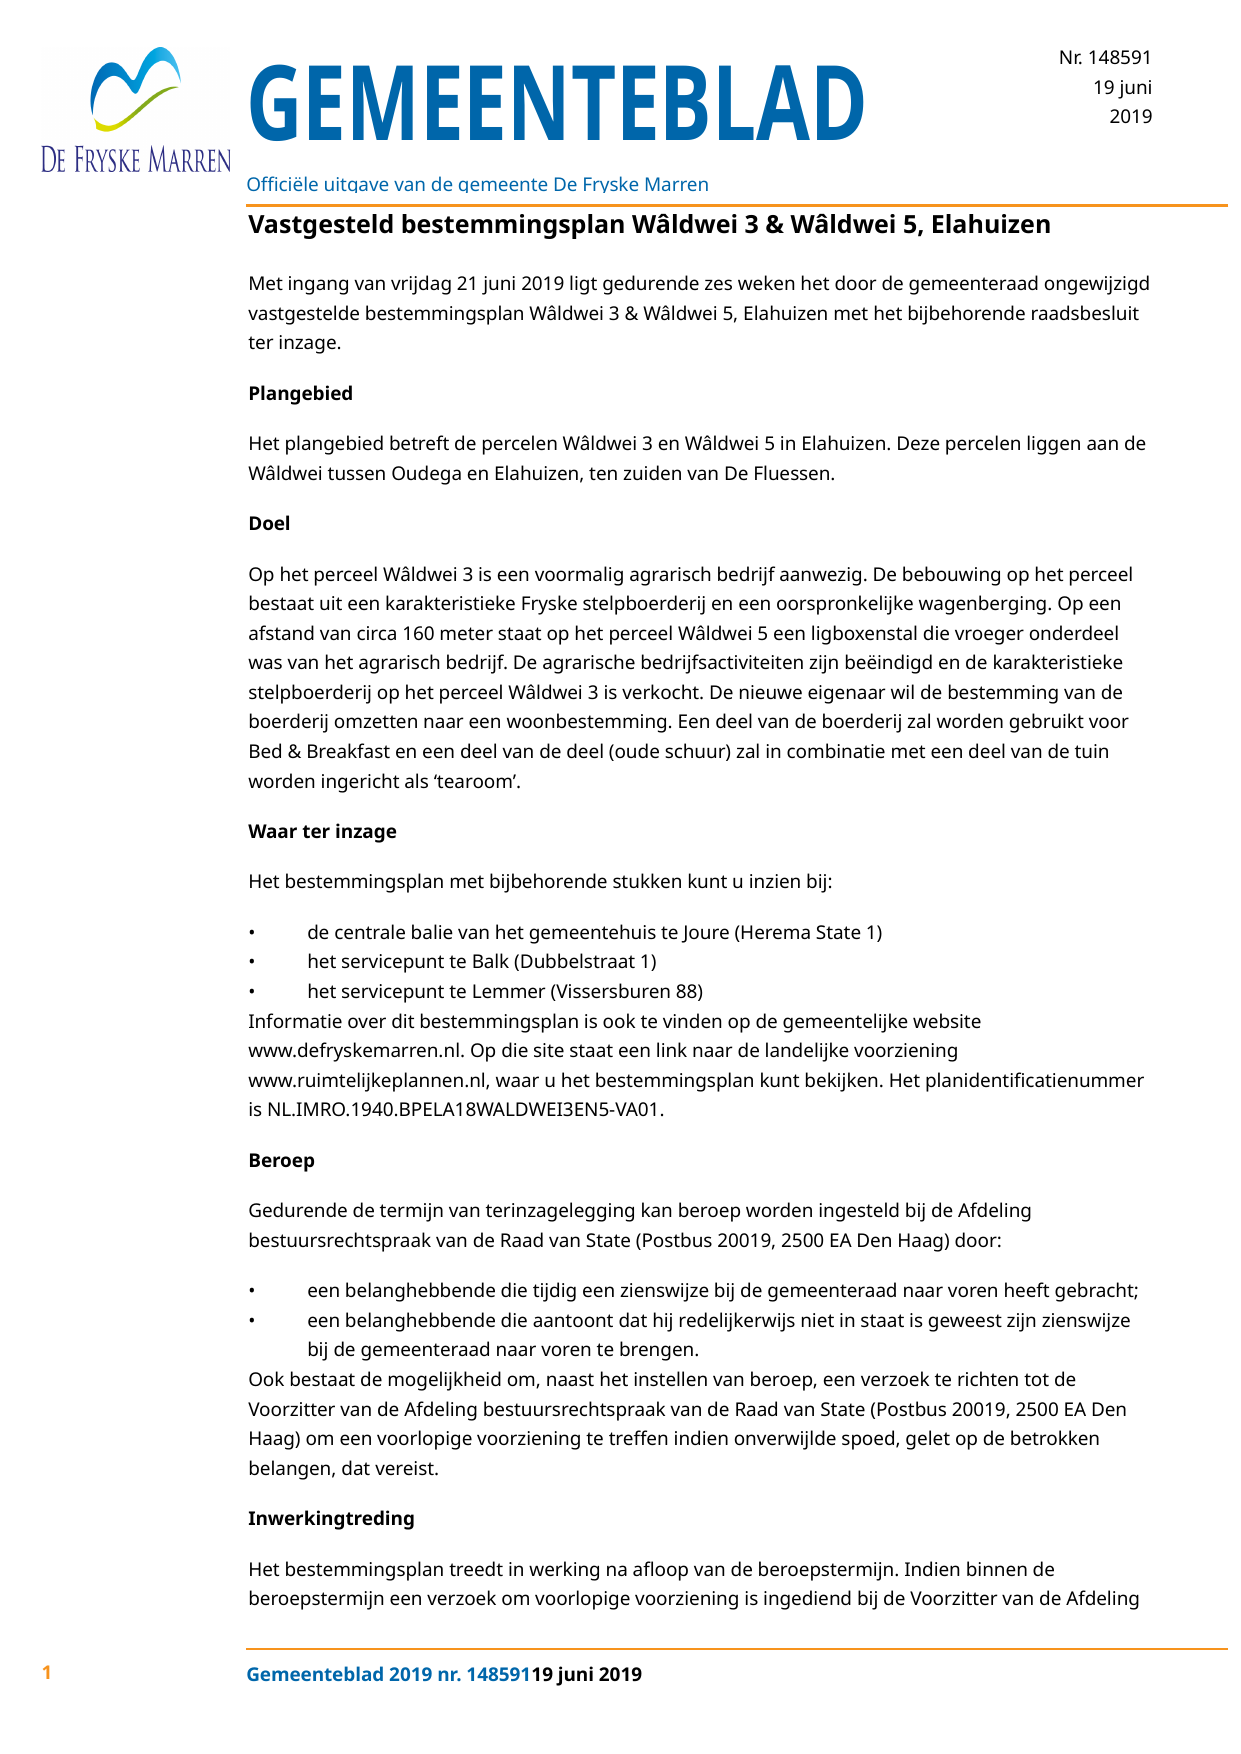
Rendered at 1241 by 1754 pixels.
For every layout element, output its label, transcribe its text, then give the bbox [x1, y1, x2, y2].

text Informatie over dit bestemmingsplan is ook te vinden op de gemeentelijke website www.defryskemarren.nl. Op die site staat een link naar de landelijke voorziening www.ruimtelijkeplannen.nl, waar u het bestemmingsplan kunt bekijken. Het planidentificatienummer is NL.IMRO.1940.BPELA18WALDWEI3EN5-VA01. [248, 1008, 1152, 1122]
picture [41, 47, 231, 172]
text Gedurende de termijn van terinzagelegging kan beroep worden ingesteld bij de Afdeling bestuursrechtspraak van de Raad van State (Postbus 20019, 2500 EA Den Haag) door: [248, 1197, 1152, 1253]
text Op het perceel Wâldwei 3 is een voormalig agrarisch bedrijf aanwezig. De bebouwing op het perceel bestaat uit een karakteristieke Fryske stelpboerderij en een oorspronkelijke wagenberging. Op een afstand van circa 160 meter staat op het perceel Wâldwei 5 een ligboxenstal die vroeger onderdeel was van het agrarisch bedrijf. De agrarische bedrijfsactiviteiten zijn beëindigd en de karakteristieke stelpboerderij op het perceel Wâldwei 3 is verkocht. De nieuwe eigenaar wil de bestemming van de boerderij omzetten naar een woonbestemming. Een deel van de boerderij zal worden gebruikt voor Bed & Breakfast en een deel van de deel (oude schuur) zal in combinatie met een deel van de tuin worden ingericht als ‘tearoom’. [248, 561, 1152, 793]
list de centrale balie van het gemeentehuis te Joure (Herema State 1) [248, 919, 1152, 945]
text Doel [248, 510, 1152, 536]
list een belanghebbende die tijdig een zienswijze bij de gemeenteraad naar voren heeft gebracht; [248, 1277, 1152, 1303]
list het servicepunt te Balk (Dubbelstraat 1) [248, 949, 1152, 974]
text Plangebied [248, 380, 1152, 406]
text Het plangebied betreft de percelen Wâldwei 3 en Wâldwei 5 in Elahuizen. Deze percelen liggen aan de Wâldwei tussen Oudega en Elahuizen, ten zuiden van De Fluessen. [248, 430, 1152, 486]
text Waar ter inzage [248, 818, 1152, 844]
list het servicepunt te Lemmer (Vissersburen 88) [248, 978, 1152, 1004]
text Inwerkingtreding [248, 1505, 1152, 1531]
list een belanghebbende die aantoont dat hij redelijkerwijs niet in staat is geweest zijn zienswijze bij de gemeenteraad naar voren te brengen. [248, 1307, 1152, 1362]
text Het bestemmingsplan met bijbehorende stukken kunt u inzien bij: [248, 869, 1152, 894]
text Het bestemmingsplan treedt in werking na afloop van de beroepstermijn. Indien binnen de beroepstermijn een verzoek om voorlopige voorziening is ingediend bij de Voorzitter van de Afdeling [248, 1556, 1152, 1611]
text Ook bestaat de mogelijkheid om, naast het instellen van beroep, een verzoek te richten tot de Voorzitter van de Afdeling bestuursrechtspraak van de Raad van State (Postbus 20019, 2500 EA Den Haag) om een voorlopige voorziening te treffen indien onverwijlde spoed, gelet op de betrokken belangen, dat vereist. [248, 1366, 1152, 1481]
text Beroep [248, 1147, 1152, 1173]
text Vastgesteld bestemmingsplan Wâldwei 3 & Wâldwei 5, Elahuizen [248, 207, 1152, 241]
text Met ingang van vrijdag 21 juni 2019 ligt gedurende zes weken het door de gemeenteraad ongewijzigd vastgestelde bestemmingsplan Wâldwei 3 & Wâldwei 5, Elahuizen met het bijbehorende raadsbesluit ter inzage. [248, 270, 1152, 355]
